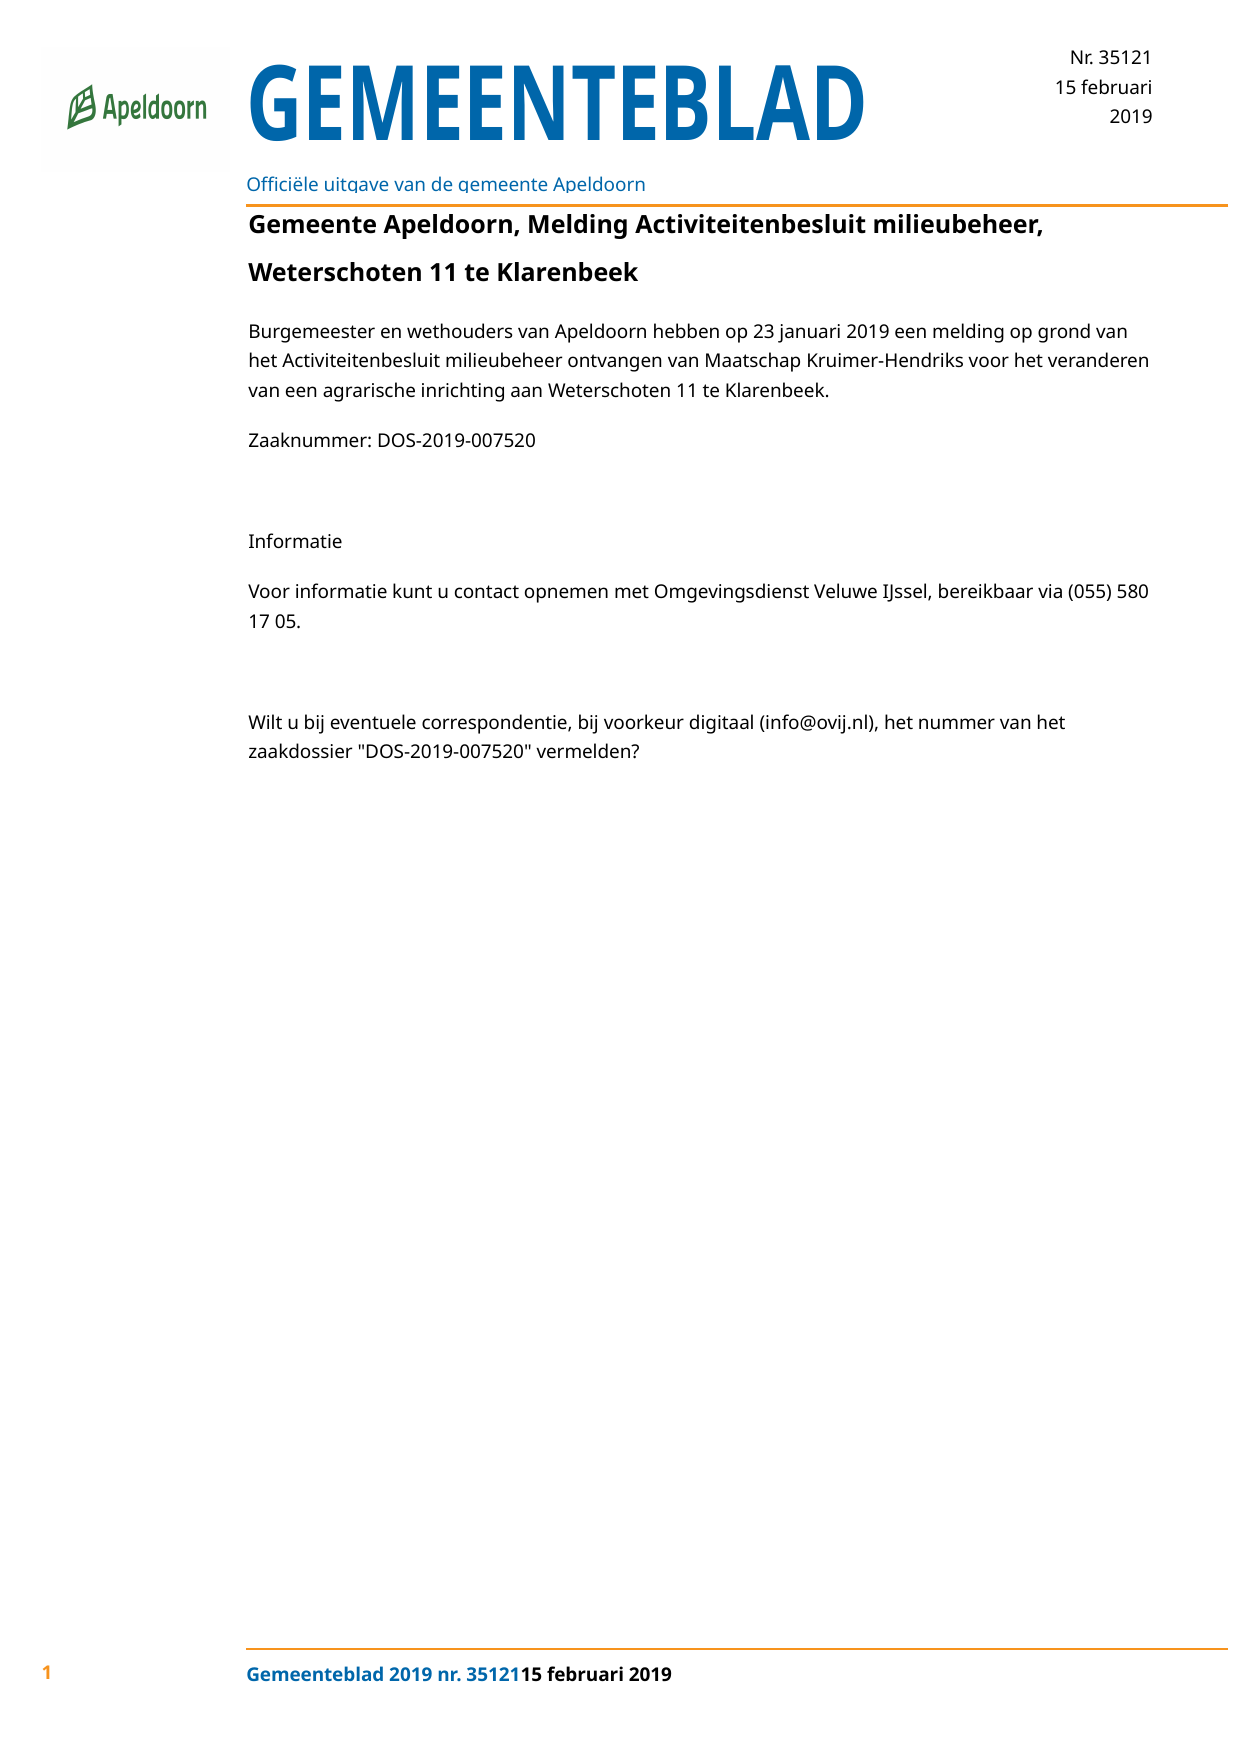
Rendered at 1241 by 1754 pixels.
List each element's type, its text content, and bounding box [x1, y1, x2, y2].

text Wilt u bij eventuele correspondentie, bij voorkeur digitaal (info@ovij.nl), het nummer van het zaakdossier "DOS-2019-007520" vermelden? [248, 709, 1152, 764]
text Zaaknummer: DOS-2019-007520 [248, 427, 1152, 453]
text Burgemeester en wethouders van Apeldoorn hebben op 23 januari 2019 een melding op grond van het Activiteitenbesluit milieubeheer ontvangen van Maatschap Kruimer-Hendriks voor het veranderen van een agrarische inrichting aan Weterschoten 11 te Klarenbeek. [248, 318, 1152, 403]
picture [41, 47, 231, 172]
text Informatie [248, 528, 1152, 554]
text Voor informatie kunt u contact opnemen met Omgevingsdienst Veluwe IJssel, bereikbaar via (055) 580 17 05. [248, 579, 1152, 634]
text Gemeente Apeldoorn, Melding Activiteitenbesluit milieubeheer, Weterschoten 11 te Klarenbeek [248, 207, 1152, 288]
